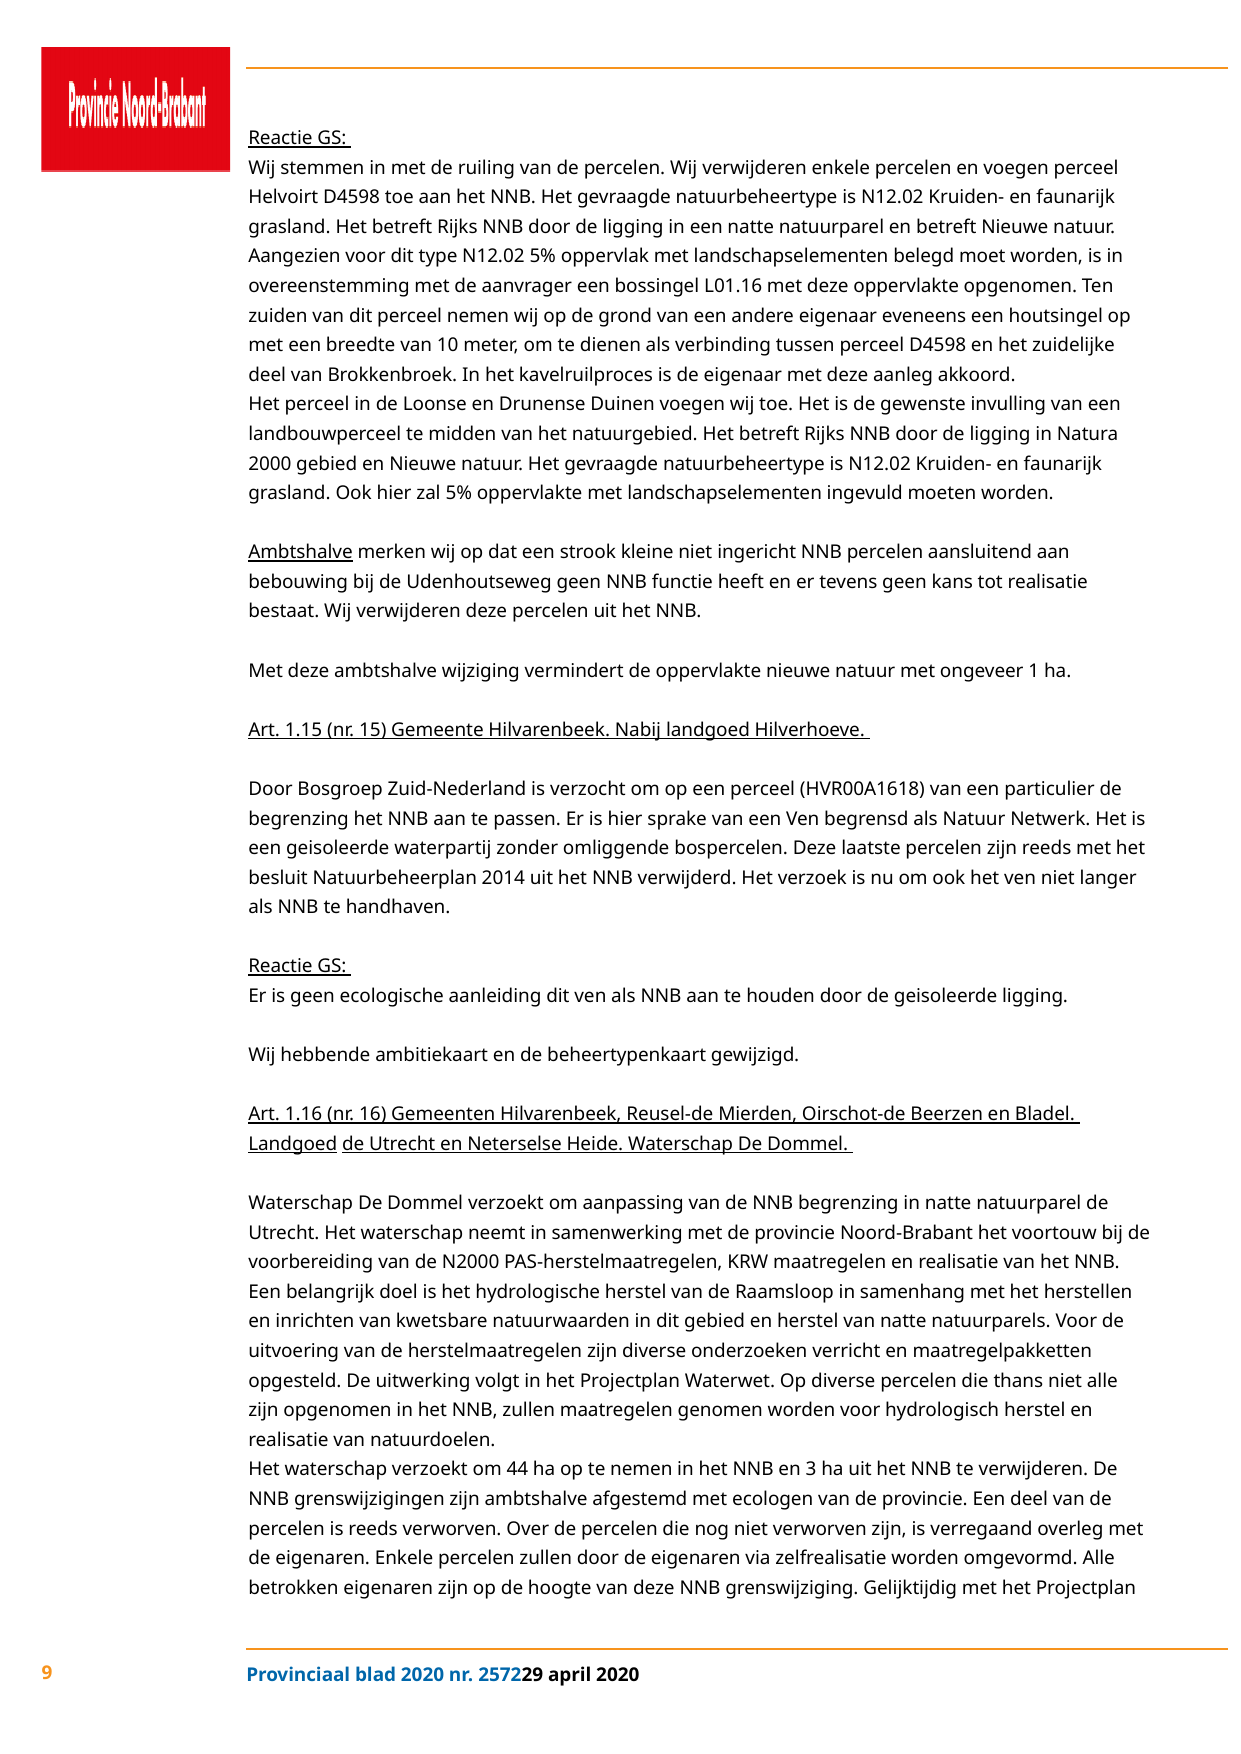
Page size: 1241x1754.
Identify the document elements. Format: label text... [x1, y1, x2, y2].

text Art. 1.16 (nr. 16) Gemeenten Hilvarenbeek, Reusel-de Mierden, Oirschot-de Beerzen en Bladel. Landgoed de Utrecht en Neterselse Heide. Waterschap De Dommel. [248, 1101, 1152, 1156]
text Wij stemmen in met de ruiling van de percelen. Wij verwijderen enkele percelen en voegen perceel Helvoirt D4598 toe aan het NNB. Het gevraagde natuurbeheertype is N12.02 Kruiden- en faunarijk grasland. Het betreft Rijks NNB door de ligging in een natte natuurparel en betreft Nieuwe natuur. Aangezien voor dit type N12.02 5% oppervlak met landschapselementen belegd moet worden, is in overeenstemming met de aanvrager een bossingel L01.16 met deze oppervlakte opgenomen. Ten zuiden van dit perceel nemen wij op de grond van een andere eigenaar eveneens een houtsingel op met een breedte van 10 meter, om te dienen als verbinding tussen perceel D4598 en het zuidelijke deel van Brokkenbroek. In het kavelruilproces is de eigenaar met deze aanleg akkoord. [248, 154, 1152, 387]
text Het waterschap verzoekt om 44 ha op te nemen in het NNB en 3 ha uit het NNB te verwijderen. De NNB grenswijzigingen zijn ambtshalve afgestemd met ecologen van de provincie. Een deel van de percelen is reeds verworven. Over de percelen die nog niet verworven zijn, is verregaand overleg met de eigenaren. Enkele percelen zullen door de eigenaren via zelfrealisatie worden omgevormd. Alle betrokken eigenaren zijn op de hoogte van deze NNB grenswijziging. Gelijktijdig met het Projectplan [248, 1456, 1152, 1600]
text Het perceel in de Loonse en Drunense Duinen voegen wij toe. Het is de gewenste invulling van een landbouwperceel te midden van het natuurgebied. Het betreft Rijks NNB door de ligging in Natura 2000 gebied en Nieuwe natuur. Het gevraagde natuurbeheertype is N12.02 Kruiden- en faunarijk grasland. Ook hier zal 5% oppervlakte met landschapselementen ingevuld moeten worden. [248, 391, 1152, 505]
picture [41, 47, 231, 172]
text Art. 1.15 (nr. 15) Gemeente Hilvarenbeek. Nabij landgoed Hilverhoeve. [248, 716, 1152, 742]
text Ambtshalve merken wij op dat een strook kleine niet ingericht NNB percelen aansluitend aan bebouwing bij de Udenhoutseweg geen NNB functie heeft en er tevens geen kans tot realisatie bestaat. Wij verwijderen deze percelen uit het NNB. [248, 538, 1152, 623]
text Waterschap De Dommel verzoekt om aanpassing van de NNB begrenzing in natte natuurparel de Utrecht. Het waterschap neemt in samenwerking met de provincie Noord-Brabant het voortouw bij de voorbereiding van de N2000 PAS-herstelmaatregelen, KRW maatregelen en realisatie van het NNB. [248, 1189, 1152, 1274]
text Door Bosgroep Zuid-Nederland is verzocht om op een perceel (HVR00A1618) van een particulier de begrenzing het NNB aan te passen. Er is hier sprake van een Ven begrensd als Natuur Netwerk. Het is een geisoleerde waterpartij zonder omliggende bospercelen. Deze laatste percelen zijn reeds met het besluit Natuurbeheerplan 2014 uit het NNB verwijderd. Het verzoek is nu om ook het ven niet langer als NNB te handhaven. [248, 775, 1152, 919]
text Een belangrijk doel is het hydrologische herstel van de Raamsloop in samenhang met het herstellen en inrichten van kwetsbare natuurwaarden in dit gebied en herstel van natte natuurparels. Voor de uitvoering van de herstelmaatregelen zijn diverse onderzoeken verricht en maatregelpakketten opgesteld. De uitwerking volgt in het Projectplan Waterwet. Op diverse percelen die thans niet alle zijn opgenomen in het NNB, zullen maatregelen genomen worden voor hydrologisch herstel en realisatie van natuurdoelen. [248, 1278, 1152, 1452]
text Met deze ambtshalve wijziging vermindert de oppervlakte nieuwe natuur met ongeveer 1 ha. [248, 657, 1152, 683]
text Reactie GS: [248, 124, 1152, 150]
text Reactie GS: [248, 953, 1152, 978]
text Er is geen ecologische aanleiding dit ven als NNB aan te houden door de geisoleerde ligging. [248, 982, 1152, 1008]
text Wij hebbende ambitiekaart en de beheertypenkaart gewijzigd. [248, 1041, 1152, 1067]
